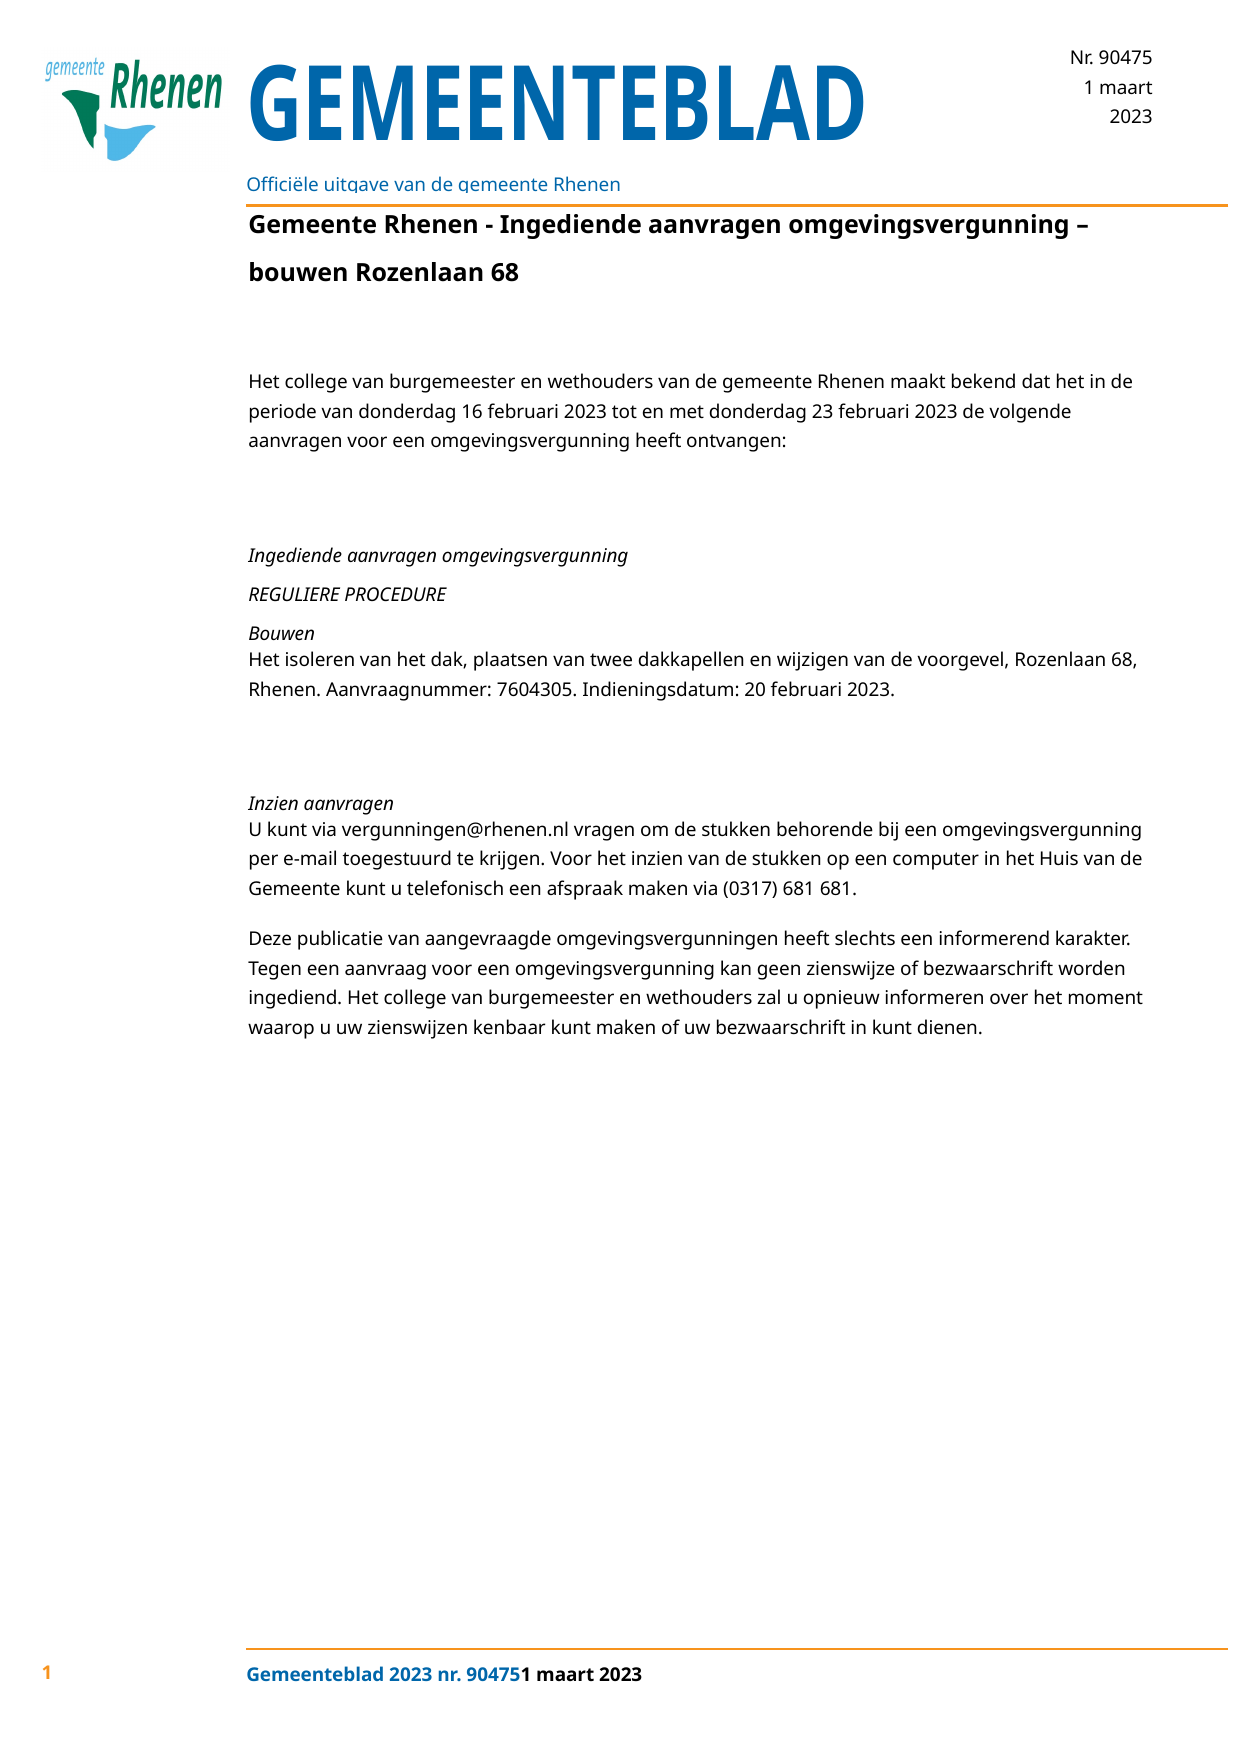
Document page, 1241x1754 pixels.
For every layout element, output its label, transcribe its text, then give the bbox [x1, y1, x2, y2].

text Het isoleren van het dak, plaatsen van twee dakkapellen en wijzigen van de voorgevel, Rozenlaan 68, Rhenen. Aanvraagnummer: 7604305. Indieningsdatum: 20 februari 2023. [248, 646, 1152, 701]
picture [41, 47, 231, 172]
text Ingediende aanvragen omgevingsvergunning [248, 542, 1152, 568]
text Bouwen [248, 620, 1152, 646]
text Het college van burgemeester en wethouders van de gemeente Rhenen maakt bekend dat het in de periode van donderdag 16 februari 2023 tot en met donderdag 23 februari 2023 de volgende aanvragen voor een omgevingsvergunning heeft ontvangen: [248, 368, 1152, 453]
text U kunt via vergunningen@rhenen.nl vragen om de stukken behorende bij een omgevingsvergunning per e-mail toegestuurd te krijgen. Voor het inzien van de stukken op een computer in het Huis van de Gemeente kunt u telefonisch een afspraak maken via (0317) 681 681. [248, 816, 1152, 901]
text Inzien aanvragen [248, 790, 1152, 816]
text REGULIERE PROCEDURE [248, 581, 1152, 607]
text Gemeente Rhenen - Ingediende aanvragen omgevingsvergunning – bouwen Rozenlaan 68 [248, 207, 1152, 288]
text Deze publicatie van aangevraagde omgevingsvergunningen heeft slechts een informerend karakter. Tegen een aanvraag voor een omgevingsvergunning kan geen zienswijze of bezwaarschrift worden ingediend. Het college van burgemeester en wethouders zal u opnieuw informeren over het moment waarop u uw zienswijzen kenbaar kunt maken of uw bezwaarschrift in kunt dienen. [248, 925, 1152, 1040]
